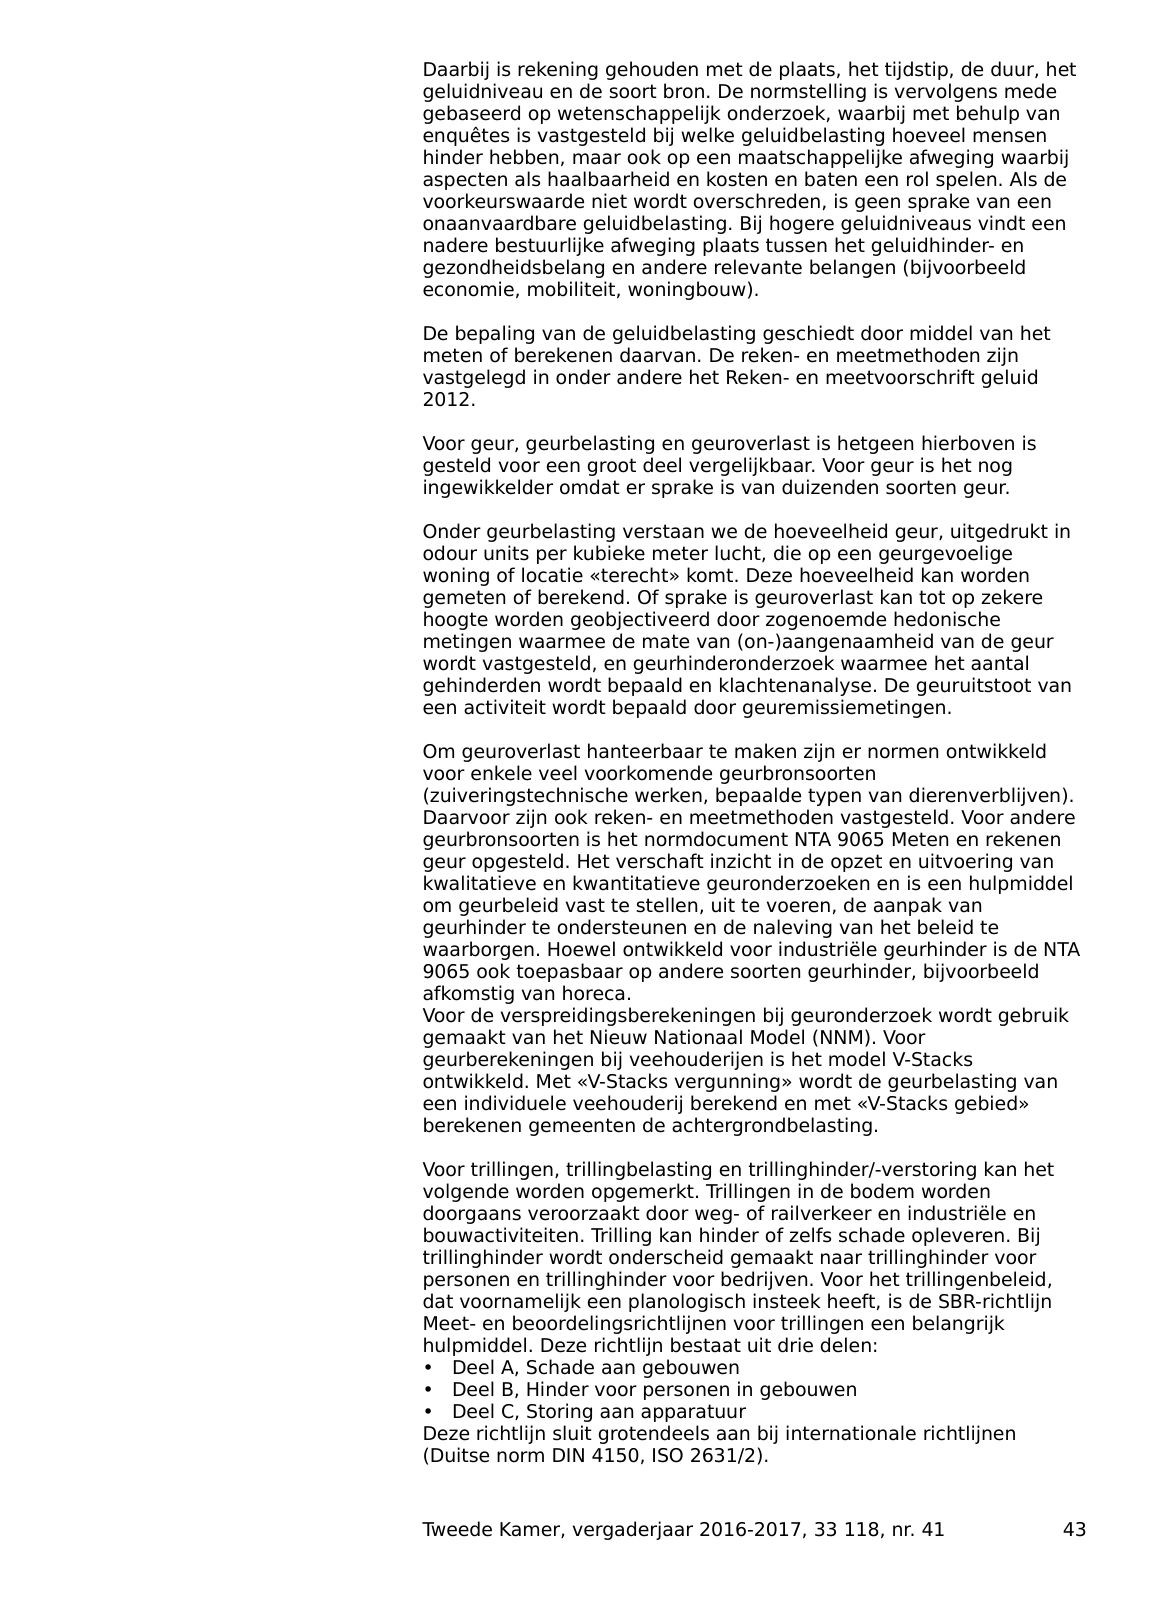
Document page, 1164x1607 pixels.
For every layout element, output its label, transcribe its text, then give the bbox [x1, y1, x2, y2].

text • Deel B, Hinder voor personen in gebouwen [422, 1379, 1087, 1401]
text Onder geurbelasting verstaan we de hoeveelheid geur, uitgedrukt in odour units per kubieke meter lucht, die op een geurgevoelige woning of locatie «terecht» komt. Deze hoeveelheid kan worden gemeten of berekend. Of sprake is geuroverlast kan tot op zekere hoogte worden geobjectiveerd door zogenoemde hedonische metingen waarmee de mate van (on-)aangenaamheid van de geur wordt vastgesteld, en geurhinderonderzoek waarmee het aantal gehinderden wordt bepaald en klachtenanalyse. De geuruitstoot van een activiteit wordt bepaald door geuremissiemetingen. [422, 521, 1087, 719]
text • Deel A, Schade aan gebouwen [422, 1357, 1087, 1379]
text Voor geur, geurbelasting en geuroverlast is hetgeen hierboven is gesteld voor een groot deel vergelijkbaar. Voor geur is het nog ingewikkelder omdat er sprake is van duizenden soorten geur. [422, 433, 1087, 499]
text Voor trillingen, trillingbelasting en trillinghinder/-verstoring kan het volgende worden opgemerkt. Trillingen in de bodem worden doorgaans veroorzaakt door weg- of railverkeer en industriële en bouwactiviteiten. Trilling kan hinder of zelfs schade opleveren. Bij trillinghinder wordt onderscheid gemaakt naar trillinghinder voor personen en trillinghinder voor bedrijven. Voor het trillingenbeleid, dat voornamelijk een planologisch insteek heeft, is de SBR-richtlijn Meet- en beoordelingsrichtlijnen voor trillingen een belangrijk hulpmiddel. Deze richtlijn bestaat uit drie delen: [422, 1159, 1087, 1357]
text De bepaling van de geluidbelasting geschiedt door middel van het meten of berekenen daarvan. De reken- en meetmethoden zijn vastgelegd in onder andere het Reken- en meetvoorschrift geluid 2012. [422, 323, 1087, 411]
text Om geuroverlast hanteerbaar te maken zijn er normen ontwikkeld voor enkele veel voorkomende geurbronsoorten (zuiveringstechnische werken, bepaalde typen van dierenverblijven). Daarvoor zijn ook reken- en meetmethoden vastgesteld. Voor andere geurbronsoorten is het normdocument NTA 9065 Meten en rekenen geur opgesteld. Het verschaft inzicht in de opzet en uitvoering van kwalitatieve en kwantitatieve geuronderzoeken en is een hulpmiddel om geurbeleid vast te stellen, uit te voeren, de aanpak van geurhinder te ondersteunen en de naleving van het beleid te waarborgen. Hoewel ontwikkeld voor industriële geurhinder is de NTA 9065 ook toepasbaar op andere soorten geurhinder, bijvoorbeeld afkomstig van horeca. [422, 741, 1087, 1005]
text • Deel C, Storing aan apparatuur [422, 1401, 1087, 1423]
text Daarbij is rekening gehouden met de plaats, het tijdstip, de duur, het geluidniveau en de soort bron. De normstelling is vervolgens mede gebaseerd op wetenschappelijk onderzoek, waarbij met behulp van enquêtes is vastgesteld bij welke geluidbelasting hoeveel mensen hinder hebben, maar ook op een maatschappelijke afweging waarbij aspecten als haalbaarheid en kosten en baten een rol spelen. Als de voorkeurswaarde niet wordt overschreden, is geen sprake van een onaanvaardbare geluidbelasting. Bij hogere geluidniveaus vindt een nadere bestuurlijke afweging plaats tussen het geluidhinder- en gezondheidsbelang en andere relevante belangen (bijvoorbeeld economie, mobiliteit, woningbouw). [422, 59, 1087, 301]
text Deze richtlijn sluit grotendeels aan bij internationale richtlijnen (Duitse norm DIN 4150, ISO 2631/2). [422, 1423, 1087, 1467]
text Voor de verspreidingsberekeningen bij geuronderzoek wordt gebruik gemaakt van het Nieuw Nationaal Model (NNM). Voor geurberekeningen bij veehouderijen is het model V-Stacks ontwikkeld. Met «V-Stacks vergunning» wordt de geurbelasting van een individuele veehouderij berekend en met «V-Stacks gebied» berekenen gemeenten de achtergrondbelasting. [422, 1005, 1087, 1137]
